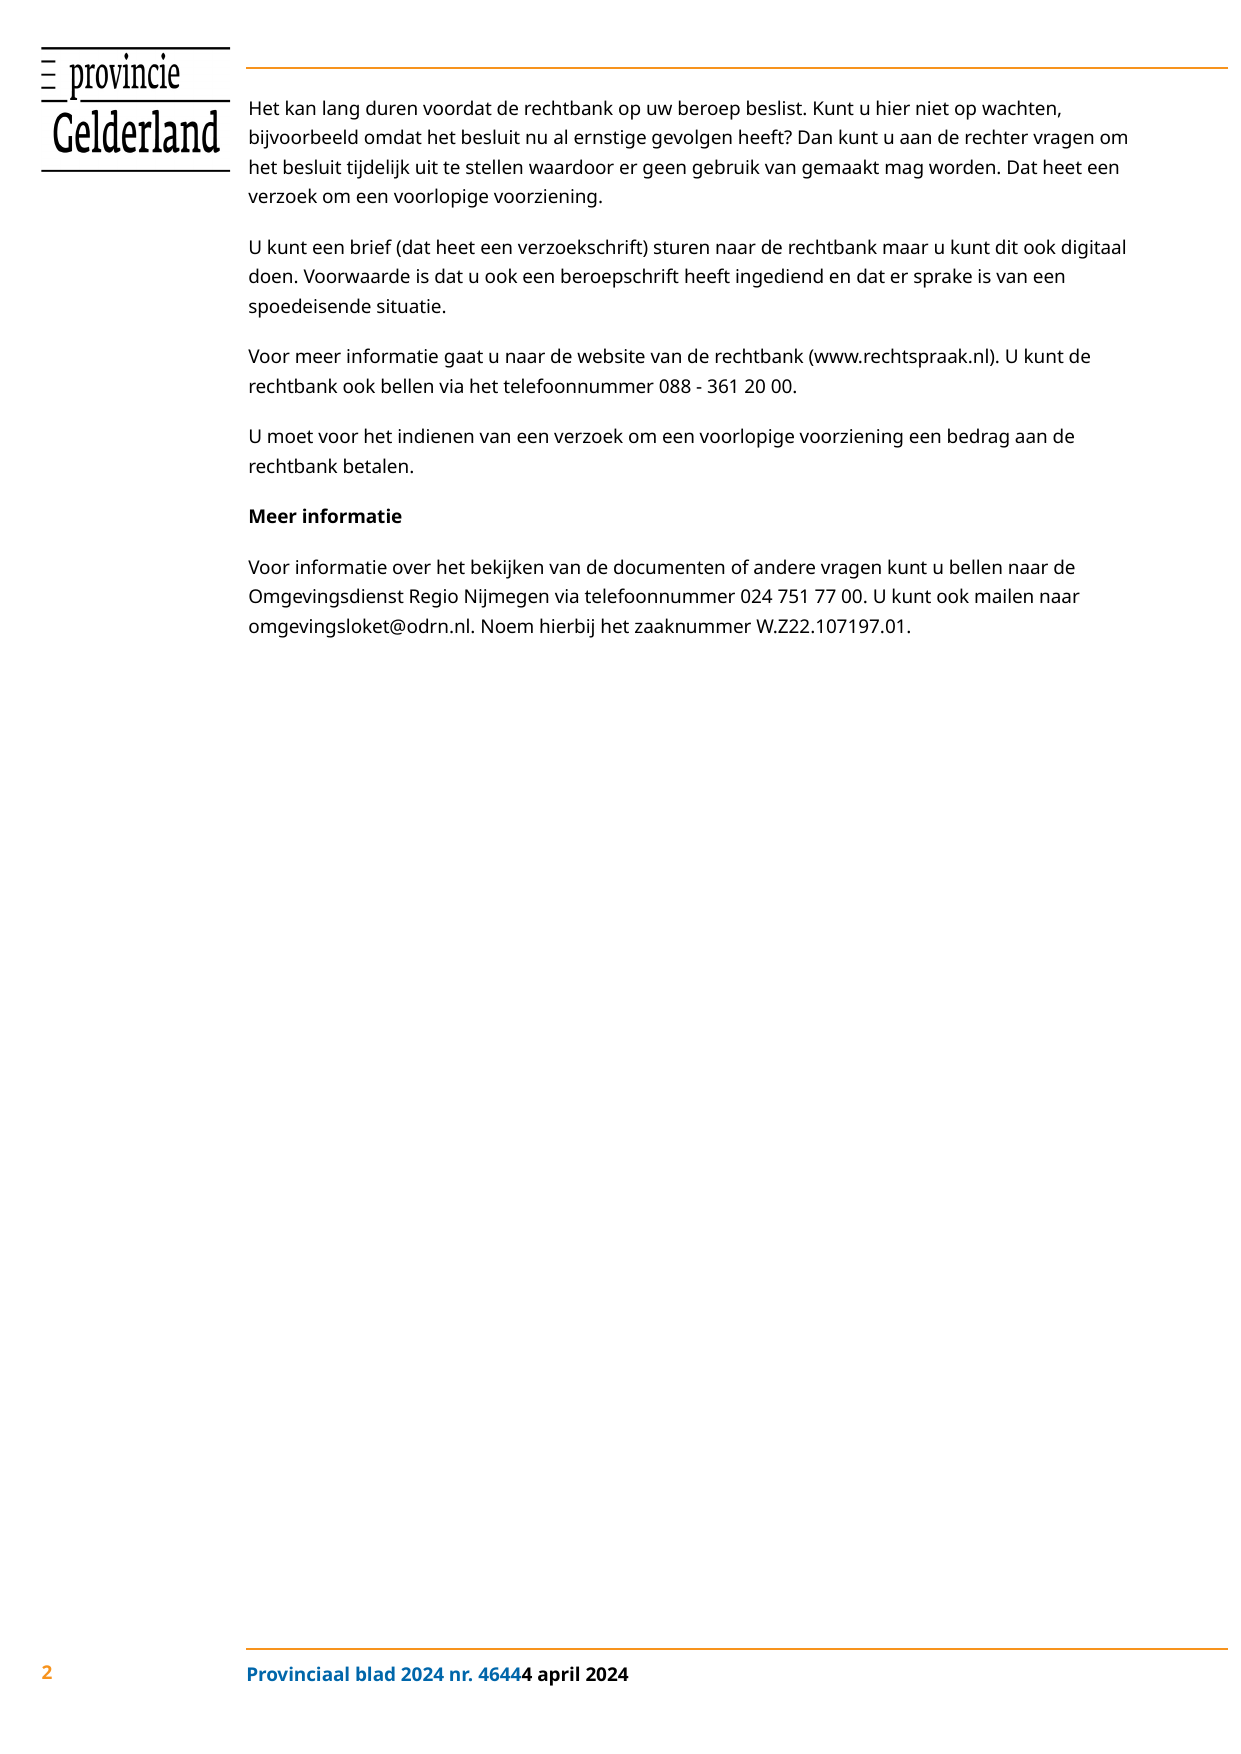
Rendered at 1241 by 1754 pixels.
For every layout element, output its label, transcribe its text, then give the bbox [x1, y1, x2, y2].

text Meer informatie [248, 503, 1152, 529]
text U moet voor het indienen van een verzoek om een voorlopige voorziening een bedrag aan de rechtbank betalen. [248, 423, 1152, 479]
text Voor informatie over het bekijken van de documenten of andere vragen kunt u bellen naar de Omgevingsdienst Regio Nijmegen via telefoonnummer 024 751 77 00. U kunt ook mailen naar omgevingsloket@odrn.nl. Noem hierbij het zaaknummer W.Z22.107197.01. [248, 554, 1152, 639]
picture [41, 47, 231, 172]
text Voor meer informatie gaat u naar de website van de rechtbank (www.rechtspraak.nl). U kunt de rechtbank ook bellen via het telefoonnummer 088 - 361 20 00. [248, 343, 1152, 399]
text U kunt een brief (dat heet een verzoekschrift) sturen naar de rechtbank maar u kunt dit ook digitaal doen. Voorwaarde is dat u ook een beroepschrift heeft ingediend en dat er sprake is van een spoedeisende situatie. [248, 234, 1152, 319]
text Het kan lang duren voordat de rechtbank op uw beroep beslist. Kunt u hier niet op wachten, bijvoorbeeld omdat het besluit nu al ernstige gevolgen heeft? Dan kunt u aan de rechter vragen om het besluit tijdelijk uit te stellen waardoor er geen gebruik van gemaakt mag worden. Dat heet een verzoek om een voorlopige voorziening. [248, 95, 1152, 209]
